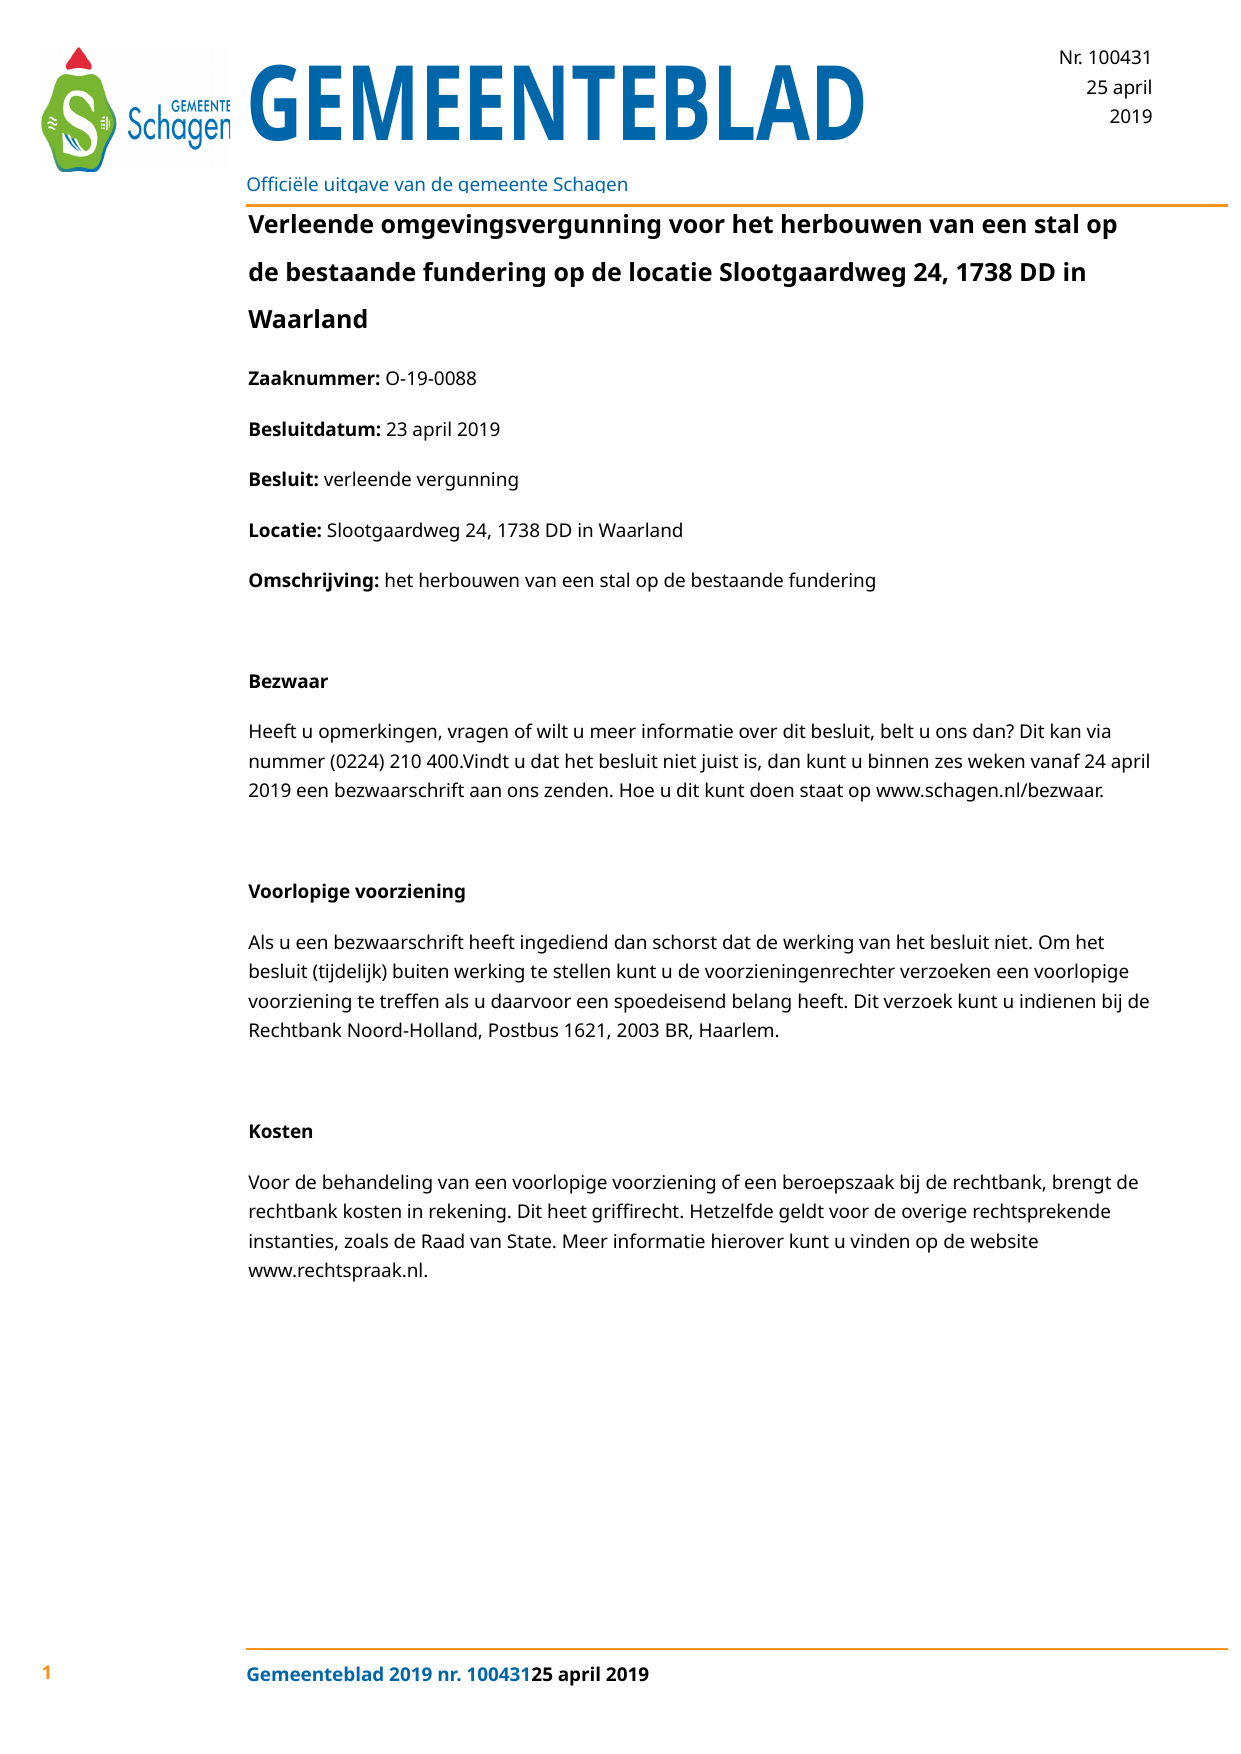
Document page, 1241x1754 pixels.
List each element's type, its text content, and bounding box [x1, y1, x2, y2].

text Locatie: Slootgaardweg 24, 1738 DD in Waarland [248, 517, 1152, 542]
text Zaaknummer: O-19-0088 [248, 366, 1152, 391]
text Bezwaar [248, 668, 1152, 694]
picture [41, 47, 231, 172]
text Als u een bezwaarschrift heeft ingediend dan schorst dat de werking van het besluit niet. Om het besluit (tijdelijk) buiten werking te stellen kunt u de voorzieningenrechter verzoeken een voorlopige voorziening te treffen als u daarvoor een spoedeisend belang heeft. Dit verzoek kunt u indienen bij de Rechtbank Noord-Holland, Postbus 1621, 2003 BR, Haarlem. [248, 929, 1152, 1043]
text Besluit: verleende vergunning [248, 466, 1152, 492]
text Besluitdatum: 23 april 2019 [248, 416, 1152, 442]
text Omschrijving: het herbouwen van een stal op de bestaande fundering [248, 567, 1152, 593]
text Heeft u opmerkingen, vragen of wilt u meer informatie over dit besluit, belt u ons dan? Dit kan via nummer (0224) 210 400.Vindt u dat het besluit niet juist is, dan kunt u binnen zes weken vanaf 24 april 2019 een bezwaarschrift aan ons zenden. Hoe u dit kunt doen staat op www.schagen.nl/bezwaar. [248, 718, 1152, 803]
text Voorlopige voorziening [248, 878, 1152, 904]
text Voor de behandeling van een voorlopige voorziening of een beroepszaak bij de rechtbank, brengt de rechtbank kosten in rekening. Dit heet griffirecht. Hetzelfde geldt voor de overige rechtsprekende instanties, zoals de Raad van State. Meer informatie hierover kunt u vinden op de website www.rechtspraak.nl. [248, 1169, 1152, 1283]
text Kosten [248, 1118, 1152, 1144]
text Verleende omgevingsvergunning voor het herbouwen van een stal op de bestaande fundering op de locatie Slootgaardweg 24, 1738 DD in Waarland [248, 207, 1152, 336]
